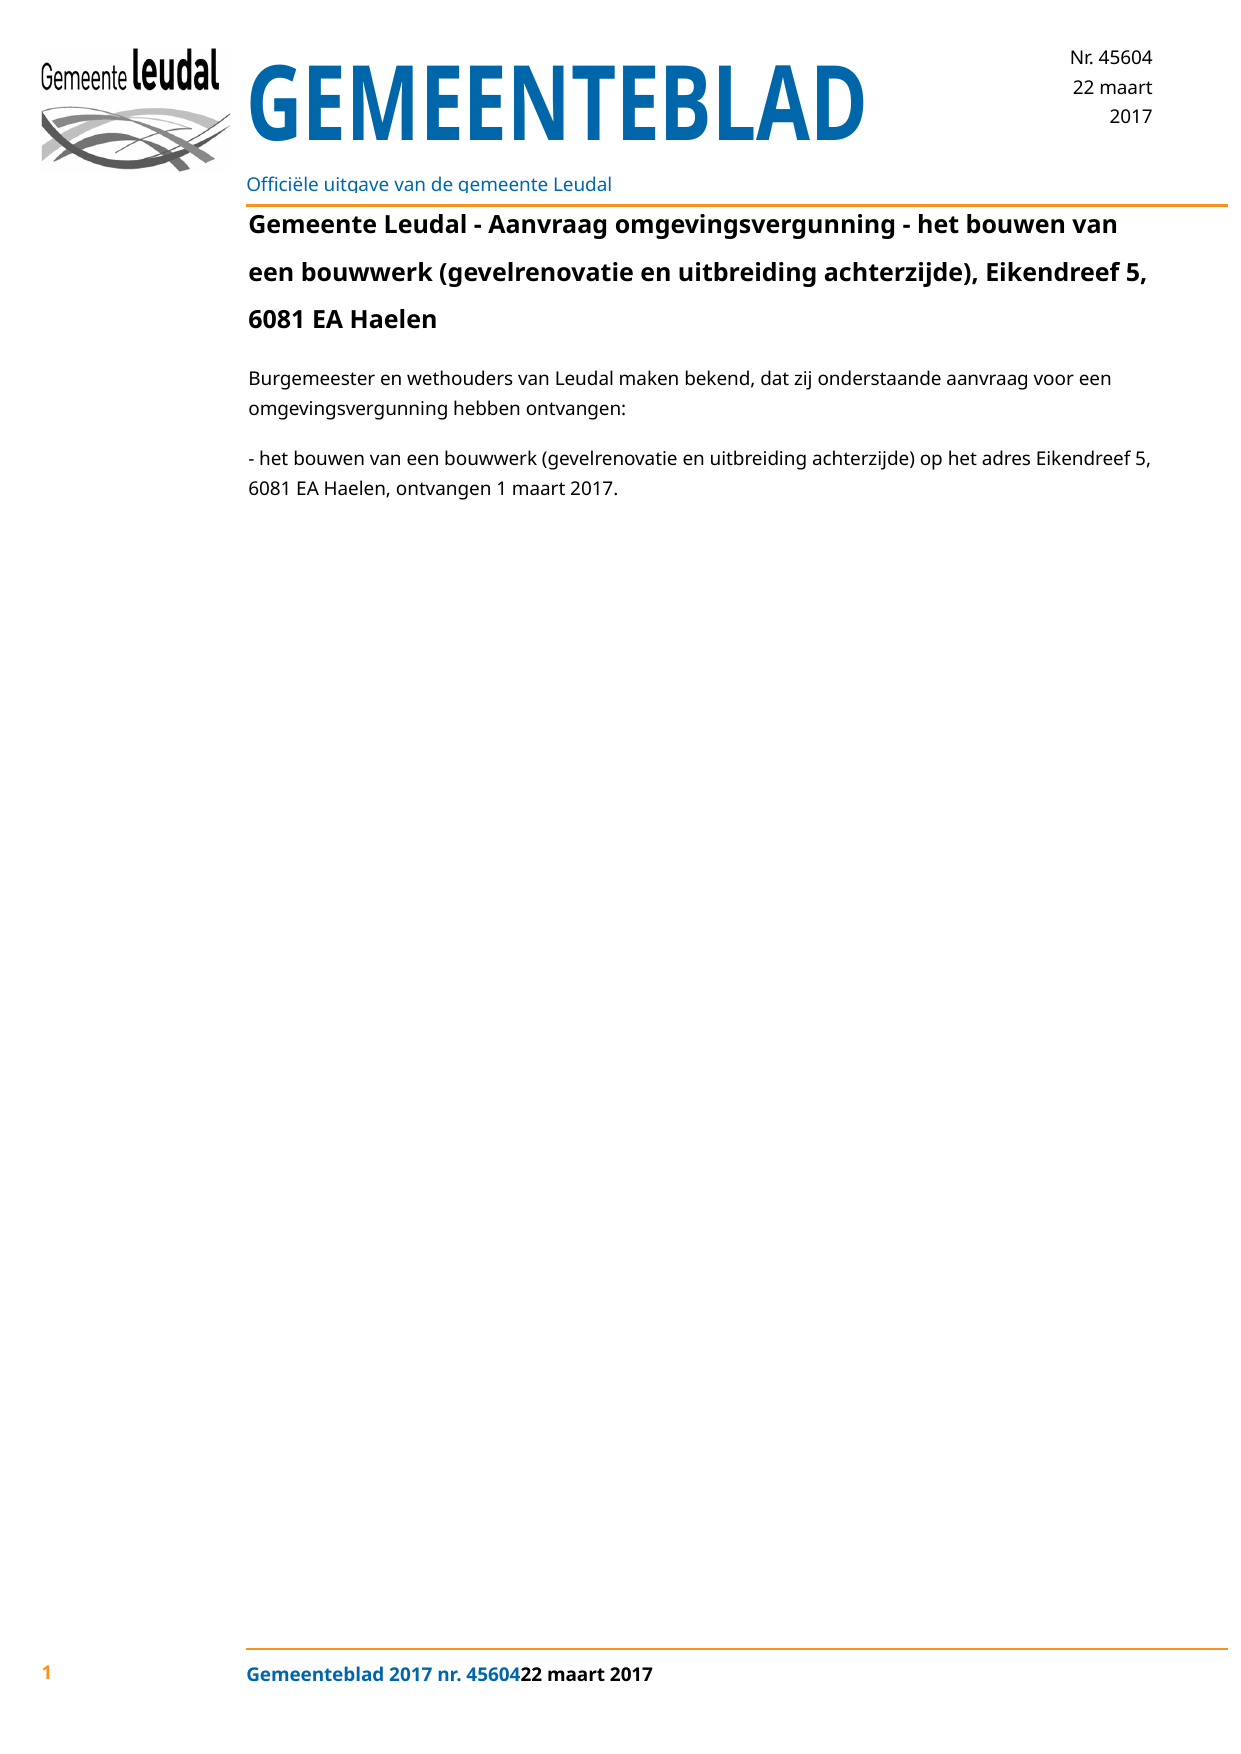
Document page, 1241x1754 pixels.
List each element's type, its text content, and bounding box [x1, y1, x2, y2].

picture [41, 47, 231, 172]
text - het bouwen van een bouwwerk (gevelrenovatie en uitbreiding achterzijde) op het adres Eikendreef 5, 6081 EA Haelen, ontvangen 1 maart 2017. [248, 446, 1152, 501]
text Gemeente Leudal - Aanvraag omgevingsvergunning - het bouwen van een bouwwerk (gevelrenovatie en uitbreiding achterzijde), Eikendreef 5, 6081 EA Haelen [248, 207, 1152, 336]
text Burgemeester en wethouders van Leudal maken bekend, dat zij onderstaande aanvraag voor een omgevingsvergunning hebben ontvangen: [248, 366, 1152, 421]
